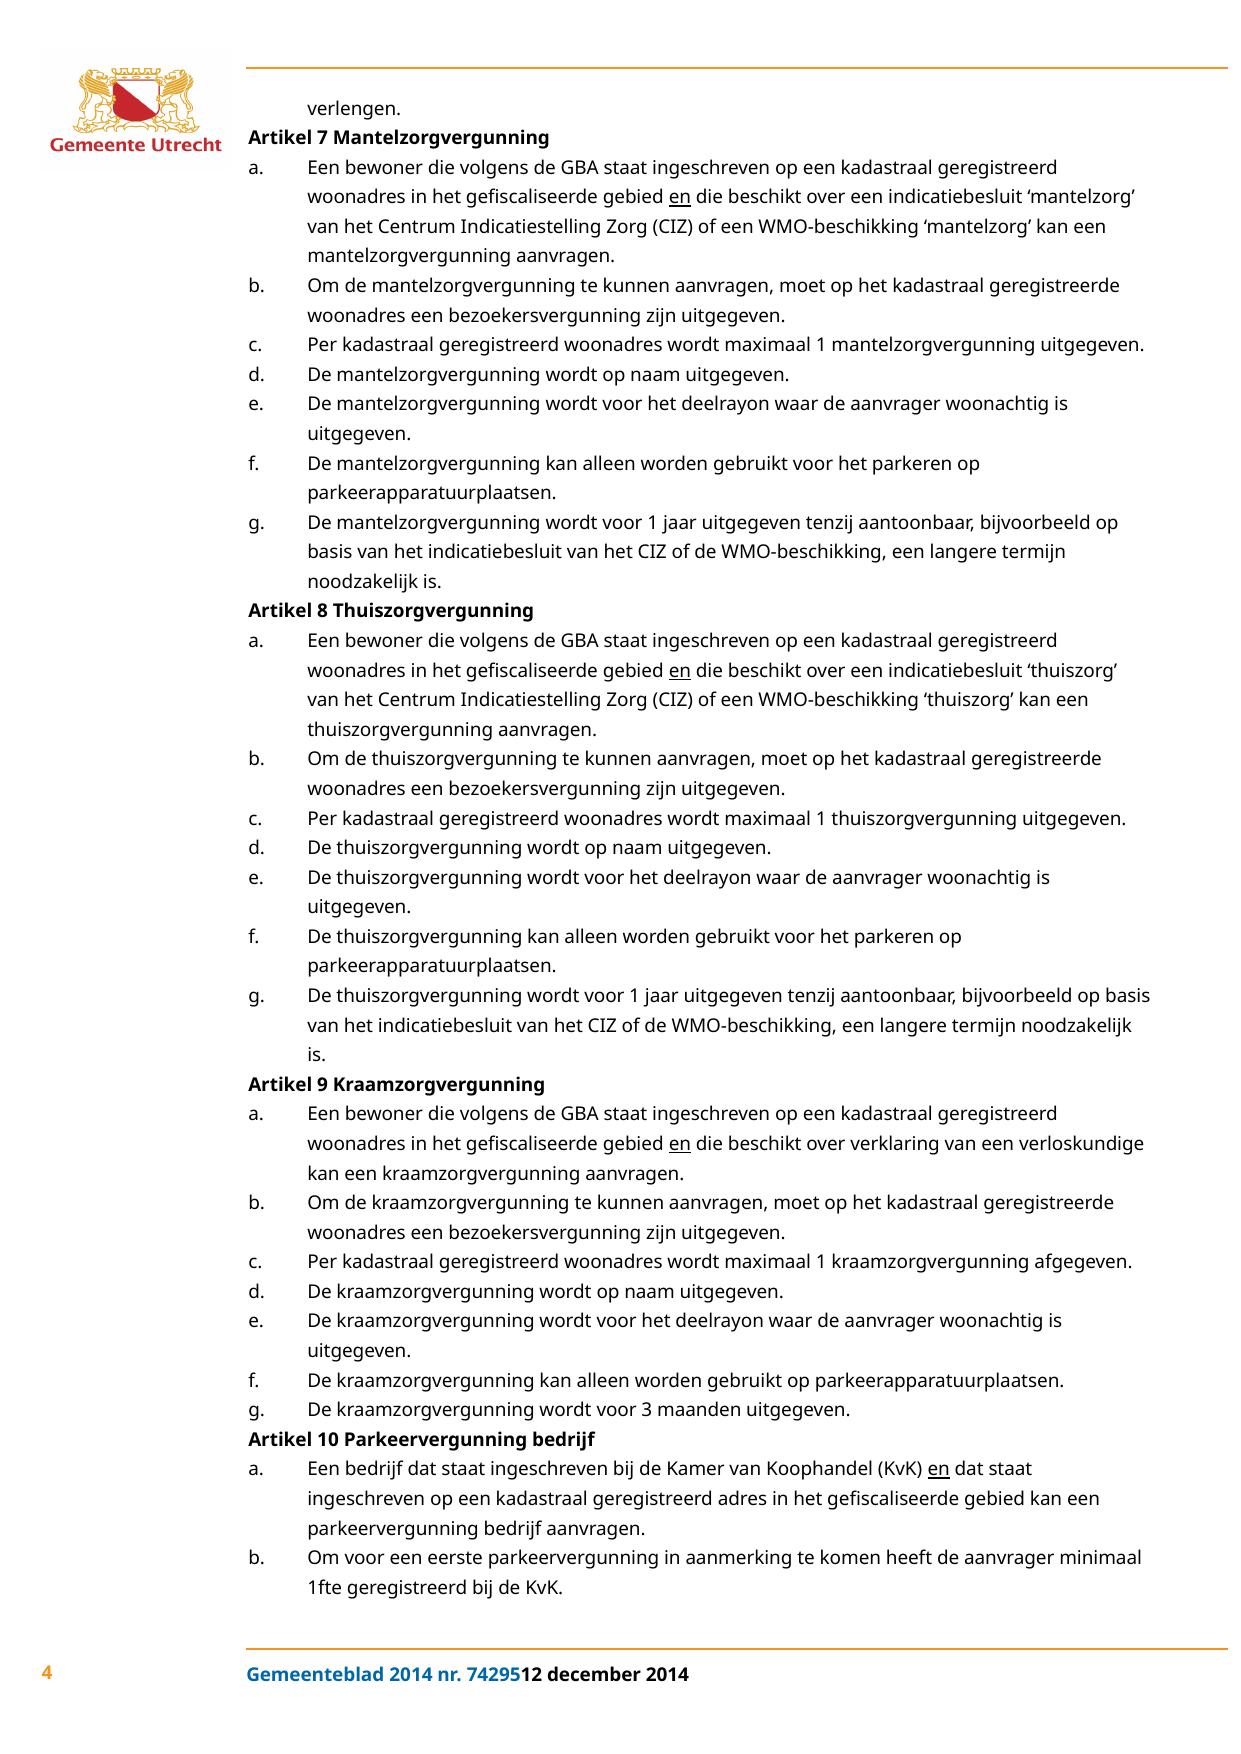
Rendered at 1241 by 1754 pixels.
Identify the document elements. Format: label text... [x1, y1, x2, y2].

text Artikel 7 Mantelzorgvergunning [248, 124, 1152, 150]
list De thuiszorgvergunning wordt voor 1 jaar uitgegeven tenzij aantoonbaar, bijvoorbeeld op basis van het indicatiebesluit van het CIZ of de WMO-beschikking, een langere termijn noodzakelijk is. [248, 982, 1152, 1067]
list De mantelzorgvergunning kan alleen worden gebruikt voor het parkeren op parkeerapparatuurplaatsen. [248, 450, 1152, 505]
list De thuiszorgvergunning kan alleen worden gebruikt voor het parkeren op parkeerapparatuurplaatsen. [248, 923, 1152, 978]
text Artikel 8 Thuiszorgvergunning [248, 598, 1152, 623]
picture [41, 47, 231, 172]
text Artikel 10 Parkeervergunning bedrijf [248, 1426, 1152, 1452]
list De thuiszorgvergunning wordt op naam uitgegeven. [248, 834, 1152, 860]
text Artikel 9 Kraamzorgvergunning [248, 1071, 1152, 1097]
list Een bewoner die volgens de GBA staat ingeschreven op een kadastraal geregistreerd woonadres in het gefiscaliseerde gebied en die beschikt over een indicatiebesluit ‘thuiszorg’ van het Centrum Indicatiestelling Zorg (CIZ) of een WMO-beschikking ‘thuiszorg’ kan een thuiszorgvergunning aanvragen. [248, 627, 1152, 742]
list Om de kraamzorgvergunning te kunnen aanvragen, moet op het kadastraal geregistreerde woonadres een bezoekersvergunning zijn uitgegeven. [248, 1189, 1152, 1245]
list Om de thuiszorgvergunning te kunnen aanvragen, moet op het kadastraal geregistreerde woonadres een bezoekersvergunning zijn uitgegeven. [248, 746, 1152, 801]
list De mantelzorgvergunning wordt voor het deelrayon waar de aanvrager woonachtig is uitgegeven. [248, 391, 1152, 446]
list Een bedrijf dat staat ingeschreven bij de Kamer van Koophandel (KvK) en dat staat ingeschreven op een kadastraal geregistreerd adres in het gefiscaliseerde gebied kan een parkeervergunning bedrijf aanvragen. [248, 1456, 1152, 1541]
list Om de mantelzorgvergunning te kunnen aanvragen, moet op het kadastraal geregistreerde woonadres een bezoekersvergunning zijn uitgegeven. [248, 272, 1152, 328]
list De kraamzorgvergunning wordt voor het deelrayon waar de aanvrager woonachtig is uitgegeven. [248, 1308, 1152, 1363]
list De kraamzorgvergunning wordt voor 3 maanden uitgegeven. [248, 1396, 1152, 1422]
list De kraamzorgvergunning wordt op naam uitgegeven. [248, 1278, 1152, 1304]
list De mantelzorgvergunning wordt voor 1 jaar uitgegeven tenzij aantoonbaar, bijvoorbeeld op basis van het indicatiebesluit van het CIZ of de WMO-beschikking, een langere termijn noodzakelijk is. [248, 509, 1152, 594]
list Een bewoner die volgens de GBA staat ingeschreven op een kadastraal geregistreerd woonadres in het gefiscaliseerde gebied en die beschikt over verklaring van een verloskundige kan een kraamzorgvergunning aanvragen. [248, 1101, 1152, 1186]
list Per kadastraal geregistreerd woonadres wordt maximaal 1 kraamzorgvergunning afgegeven. [248, 1248, 1152, 1274]
list Om voor een eerste parkeervergunning in aanmerking te komen heeft de aanvrager minimaal 1fte geregistreerd bij de KvK. [248, 1544, 1152, 1600]
list De thuiszorgvergunning wordt voor het deelrayon waar de aanvrager woonachtig is uitgegeven. [248, 864, 1152, 919]
list Per kadastraal geregistreerd woonadres wordt maximaal 1 thuiszorgvergunning uitgegeven. [248, 805, 1152, 831]
list Per kadastraal geregistreerd woonadres wordt maximaal 1 mantelzorgvergunning uitgegeven. [248, 331, 1152, 357]
list De kraamzorgvergunning kan alleen worden gebruikt op parkeerapparatuurplaatsen. [248, 1367, 1152, 1393]
list verlengen. [248, 95, 1152, 121]
list De mantelzorgvergunning wordt op naam uitgegeven. [248, 361, 1152, 387]
list Een bewoner die volgens de GBA staat ingeschreven op een kadastraal geregistreerd woonadres in het gefiscaliseerde gebied en die beschikt over een indicatiebesluit ‘mantelzorg’ van het Centrum Indicatiestelling Zorg (CIZ) of een WMO-beschikking ‘mantelzorg’ kan een mantelzorgvergunning aanvragen. [248, 154, 1152, 268]
